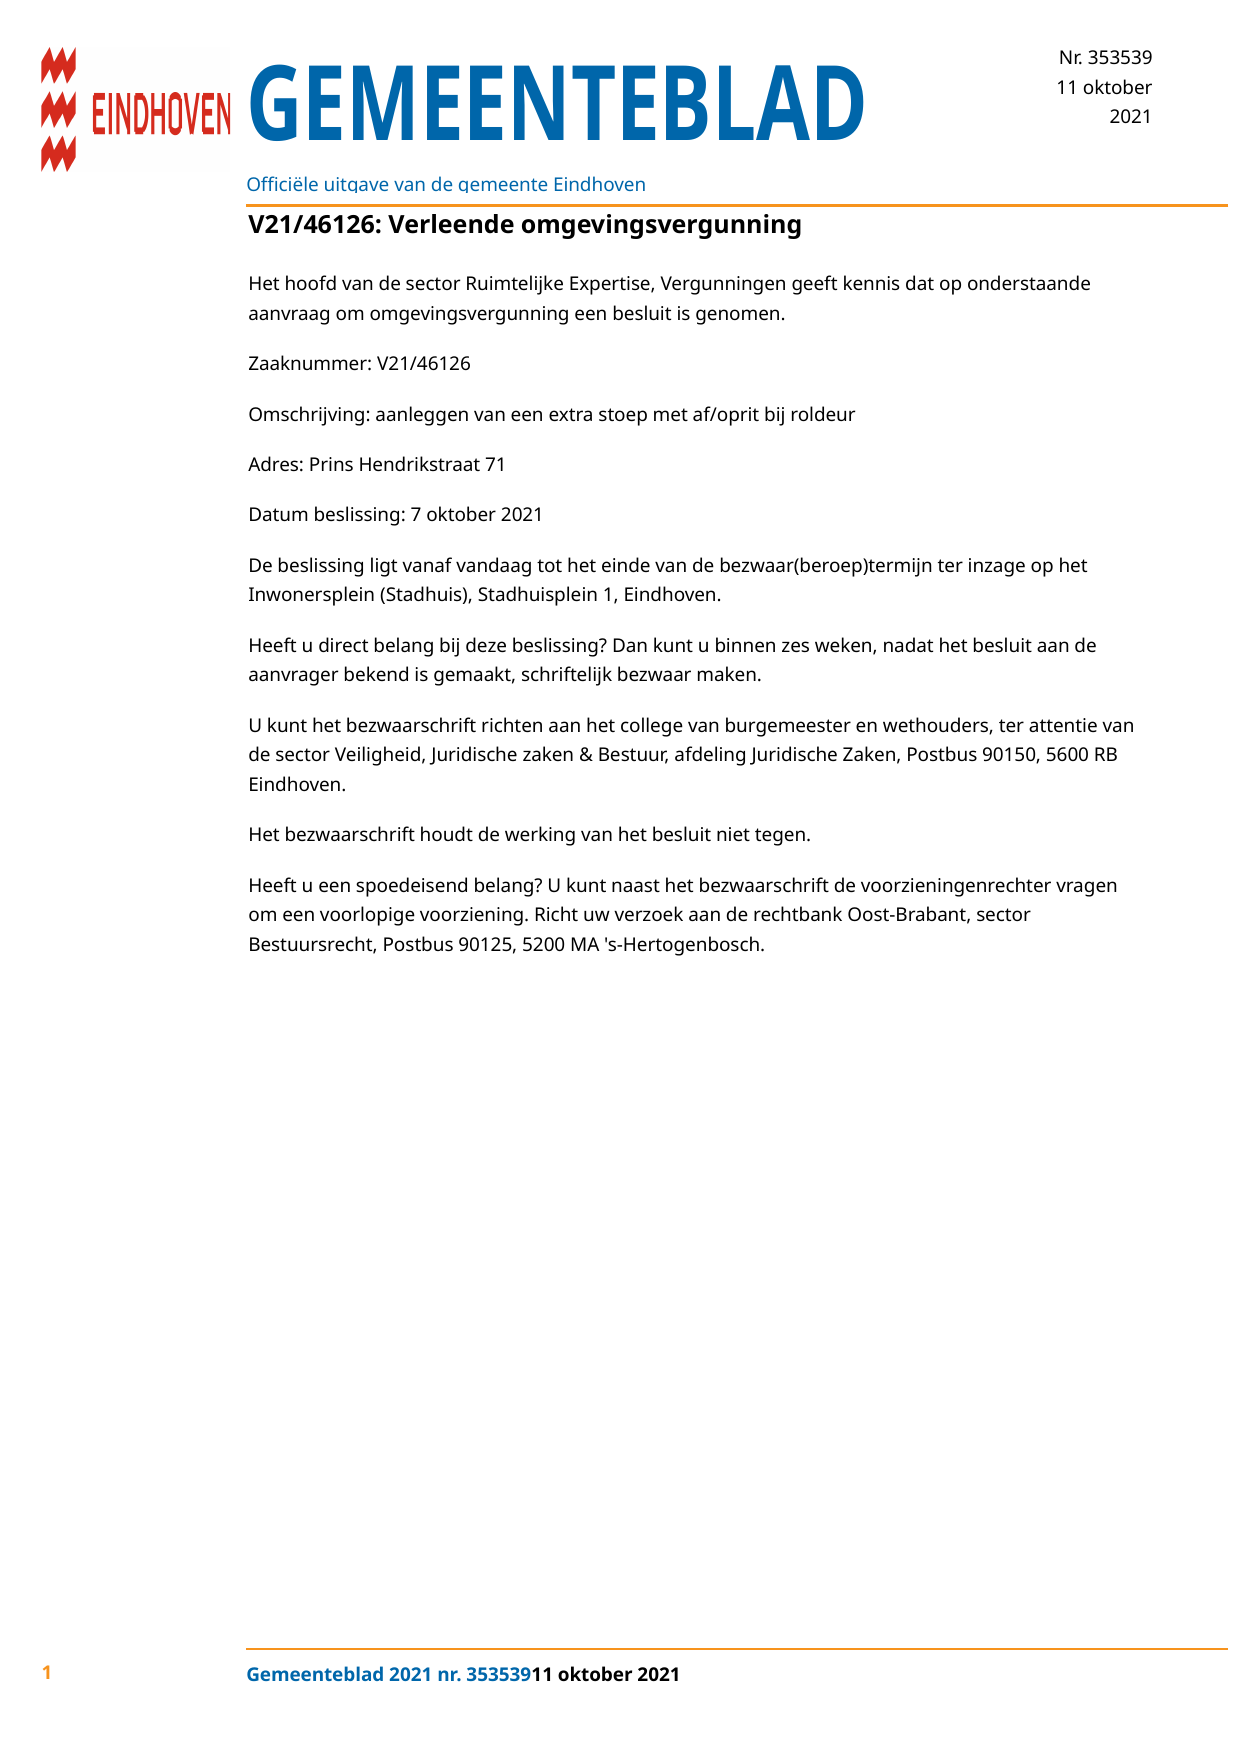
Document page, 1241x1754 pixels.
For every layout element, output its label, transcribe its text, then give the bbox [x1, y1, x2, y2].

text Heeft u direct belang bij deze beslissing? Dan kunt u binnen zes weken, nadat het besluit aan de aanvrager bekend is gemaakt, schriftelijk bezwaar maken. [248, 632, 1152, 687]
text De beslissing ligt vanaf vandaag tot het einde van de bezwaar(beroep)termijn ter inzage op het Inwonersplein (Stadhuis), Stadhuisplein 1, Eindhoven. [248, 552, 1152, 607]
text Adres: Prins Hendrikstraat 71 [248, 451, 1152, 477]
text V21/46126: Verleende omgevingsvergunning [248, 207, 1152, 241]
text Zaaknummer: V21/46126 [248, 350, 1152, 376]
text Het hoofd van de sector Ruimtelijke Expertise, Vergunningen geeft kennis dat op onderstaande aanvraag om omgevingsvergunning een besluit is genomen. [248, 270, 1152, 326]
text Het bezwaarschrift houdt de werking van het besluit niet tegen. [248, 822, 1152, 847]
text Datum beslissing: 7 oktober 2021 [248, 502, 1152, 527]
picture [41, 47, 231, 172]
text U kunt het bezwaarschrift richten aan het college van burgemeester en wethouders, ter attentie van de sector Veiligheid, Juridische zaken & Bestuur, afdeling Juridische Zaken, Postbus 90150, 5600 RB Eindhoven. [248, 712, 1152, 797]
text Omschrijving: aanleggen van een extra stoep met af/oprit bij roldeur [248, 401, 1152, 426]
text Heeft u een spoedeisend belang? U kunt naast het bezwaarschrift de voorzieningenrechter vragen om een voorlopige voorziening. Richt uw verzoek aan de rechtbank Oost-Brabant, sector Bestuursrecht, Postbus 90125, 5200 MA 's-Hertogenbosch. [248, 872, 1152, 957]
